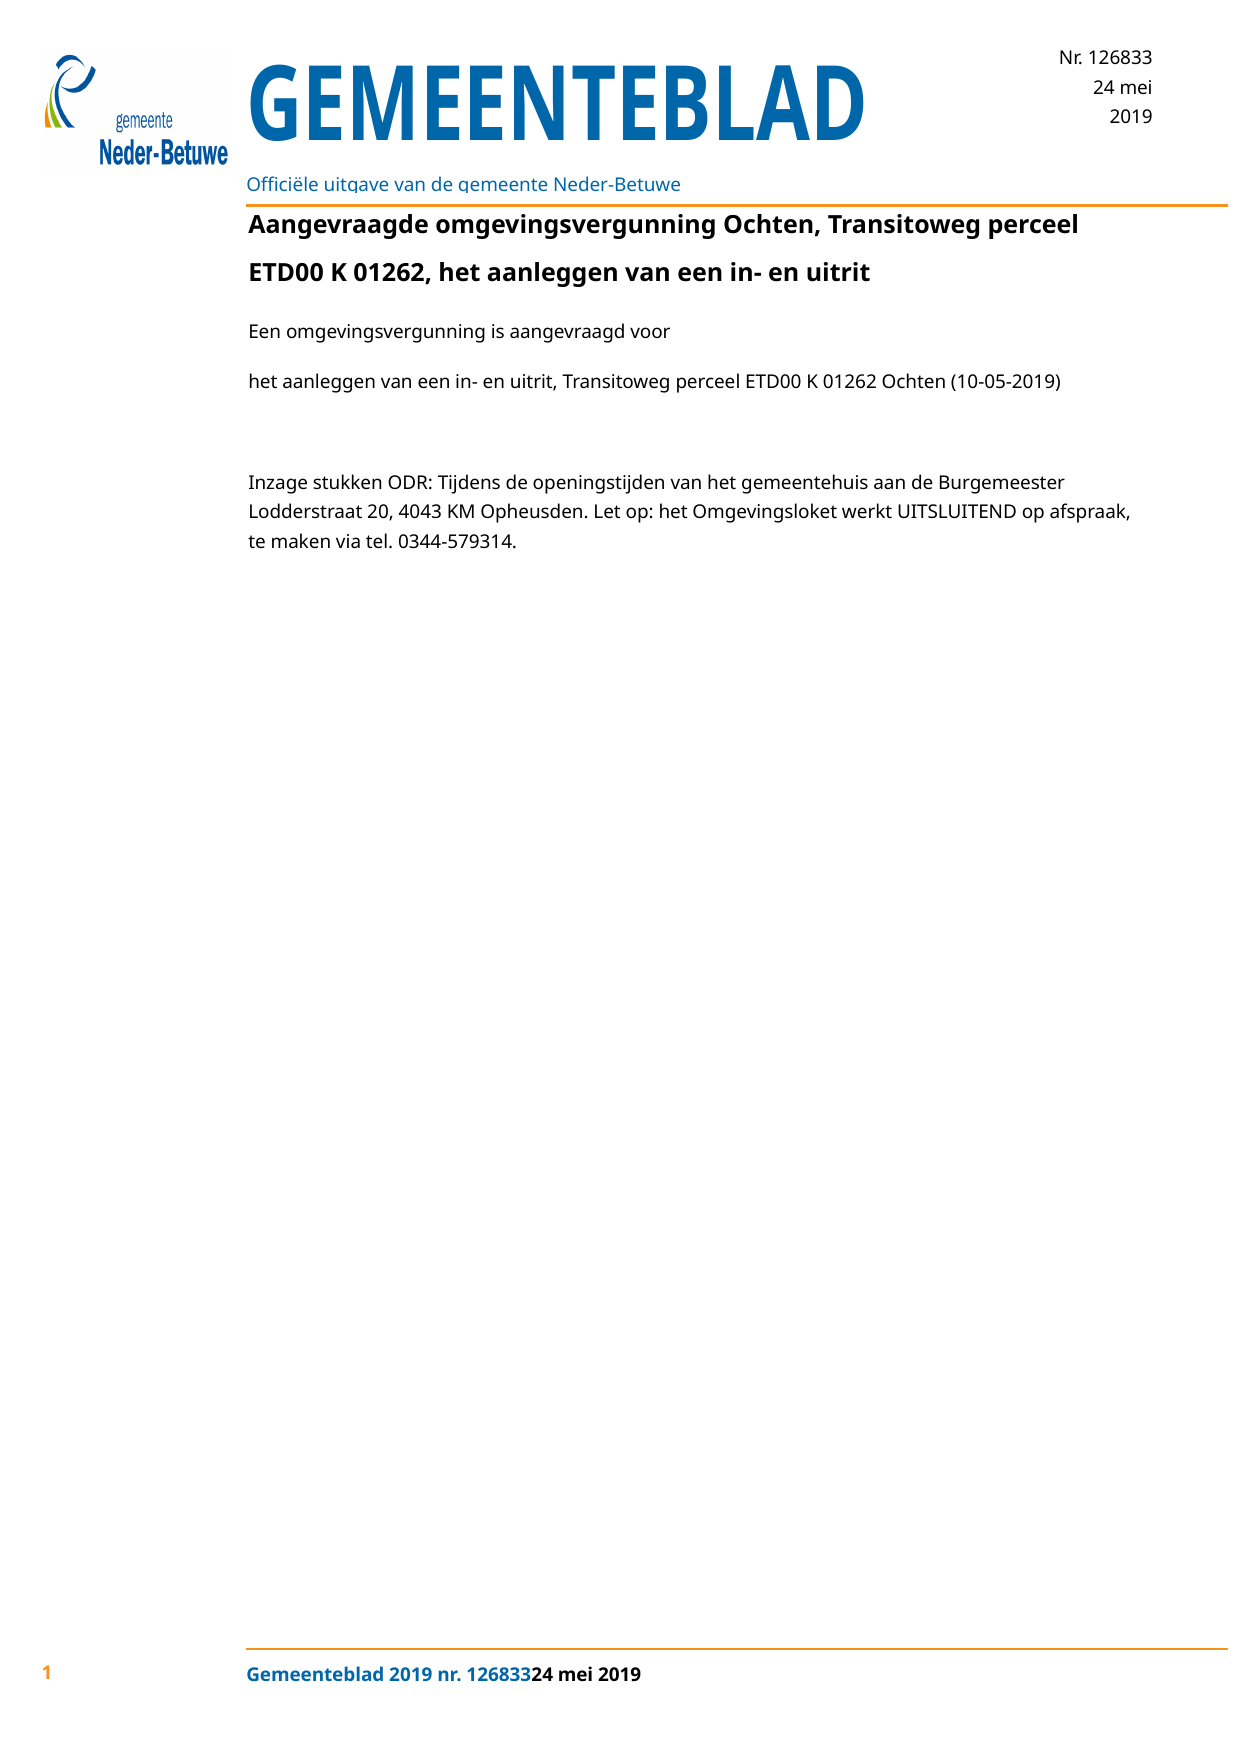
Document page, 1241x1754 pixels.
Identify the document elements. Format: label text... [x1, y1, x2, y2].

text Inzage stukken ODR: Tijdens de openingstijden van het gemeentehuis aan de Burgemeester Lodderstraat 20, 4043 KM Opheusden. Let op: het Omgevingsloket werkt UITSLUITEND op afspraak, te maken via tel. 0344-579314. [248, 469, 1152, 554]
text het aanleggen van een in- en uitrit, Transitoweg perceel ETD00 K 01262 Ochten (10-05-2019) [248, 368, 1152, 394]
text Een omgevingsvergunning is aangevraagd voor [248, 318, 1152, 344]
text Aangevraagde omgevingsvergunning Ochten, Transitoweg perceel ETD00 K 01262, het aanleggen van een in- en uitrit [248, 207, 1152, 288]
picture [41, 47, 231, 172]
